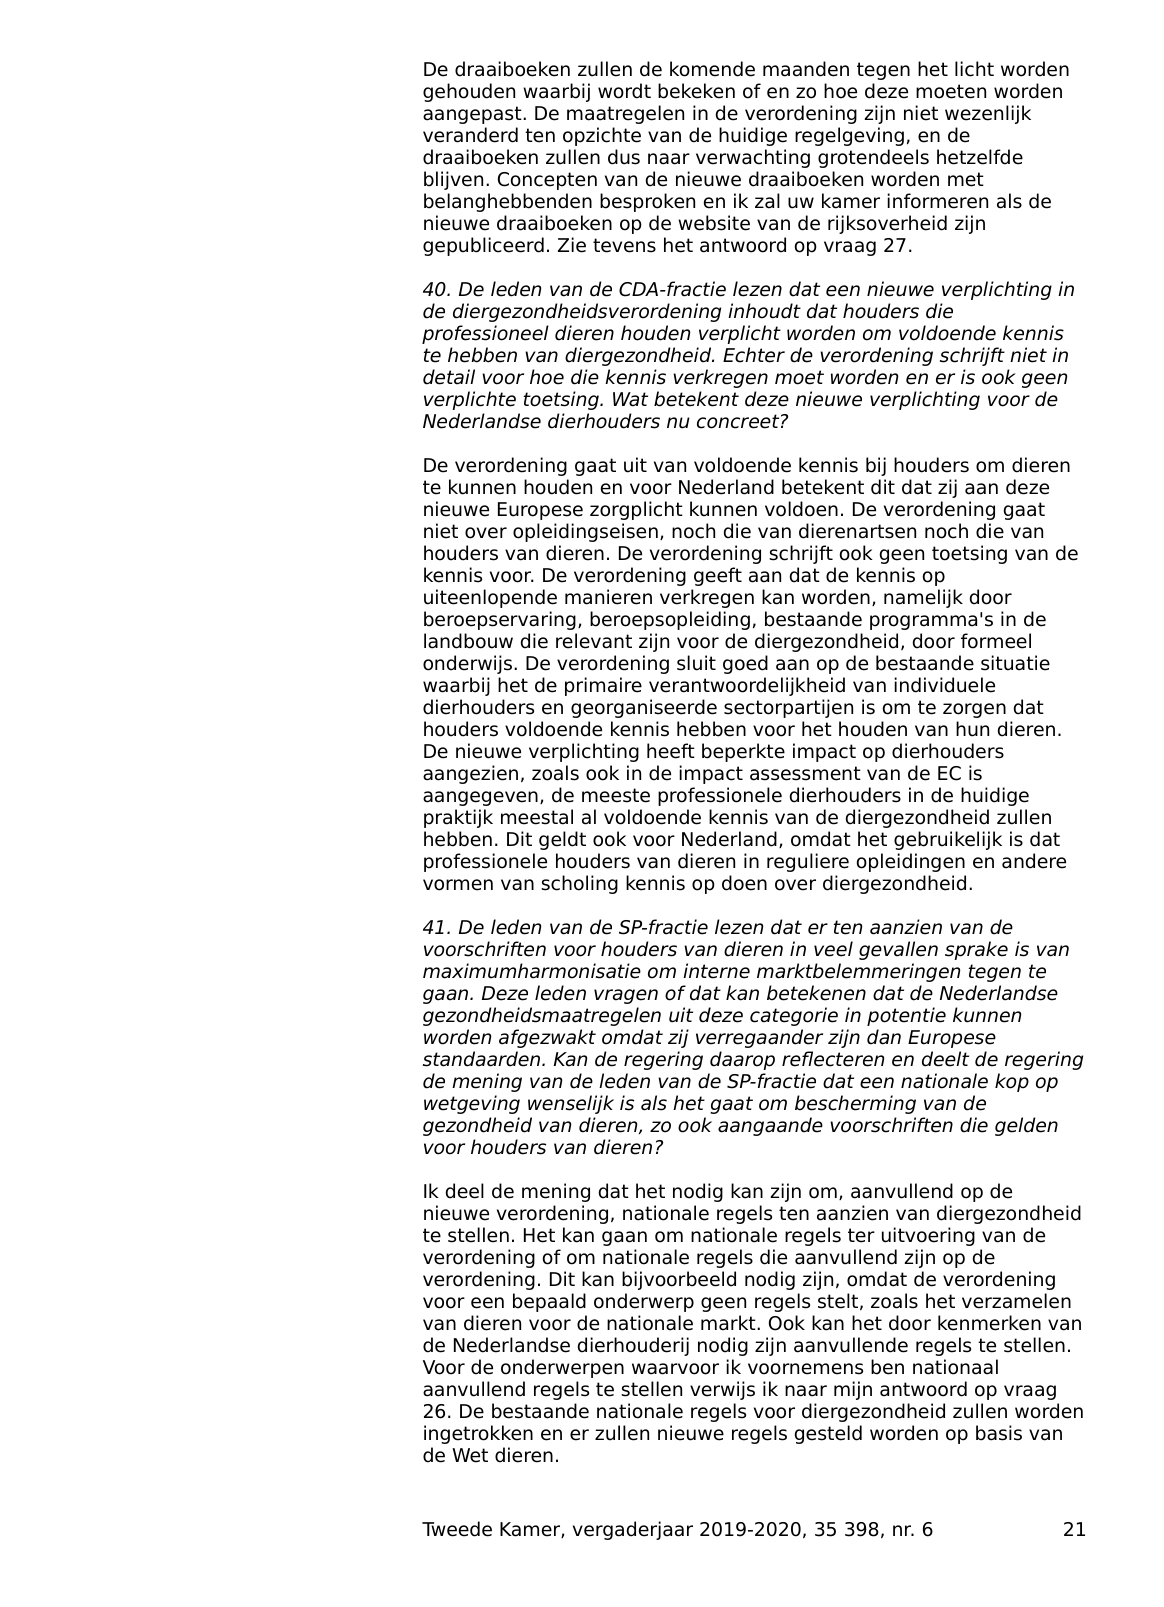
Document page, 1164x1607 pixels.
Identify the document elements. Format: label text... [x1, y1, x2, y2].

text De draaiboeken zullen de komende maanden tegen het licht worden gehouden waarbij wordt bekeken of en zo hoe deze moeten worden aangepast. De maatregelen in de verordening zijn niet wezenlijk veranderd ten opzichte van de huidige regelgeving, en de draaiboeken zullen dus naar verwachting grotendeels hetzelfde blijven. Concepten van de nieuwe draaiboeken worden met belanghebbenden besproken en ik zal uw kamer informeren als de nieuwe draaiboeken op de website van de rijksoverheid zijn gepubliceerd. Zie tevens het antwoord op vraag 27. [422, 59, 1087, 257]
text Ik deel de mening dat het nodig kan zijn om, aanvullend op de nieuwe verordening, nationale regels ten aanzien van diergezondheid te stellen. Het kan gaan om nationale regels ter uitvoering van de verordening of om nationale regels die aanvullend zijn op de verordening. Dit kan bijvoorbeeld nodig zijn, omdat de verordening voor een bepaald onderwerp geen regels stelt, zoals het verzamelen van dieren voor de nationale markt. Ook kan het door kenmerken van de Nederlandse dierhouderij nodig zijn aanvullende regels te stellen. Voor de onderwerpen waarvoor ik voornemens ben nationaal aanvullend regels te stellen verwijs ik naar mijn antwoord op vraag 26. De bestaande nationale regels voor diergezondheid zullen worden ingetrokken en er zullen nieuwe regels gesteld worden op basis van de Wet dieren. [422, 1181, 1087, 1467]
text De verordening gaat uit van voldoende kennis bij houders om dieren te kunnen houden en voor Nederland betekent dit dat zij aan deze nieuwe Europese zorgplicht kunnen voldoen. De verordening gaat niet over opleidingseisen, noch die van dierenartsen noch die van houders van dieren. De verordening schrijft ook geen toetsing van de kennis voor. De verordening geeft aan dat de kennis op uiteenlopende manieren verkregen kan worden, namelijk door beroepservaring, beroepsopleiding, bestaande programma's in de landbouw die relevant zijn voor de diergezondheid, door formeel onderwijs. De verordening sluit goed aan op de bestaande situatie waarbij het de primaire verantwoordelijkheid van individuele dierhouders en georganiseerde sectorpartijen is om te zorgen dat houders voldoende kennis hebben voor het houden van hun dieren. De nieuwe verplichting heeft beperkte impact op dierhouders aangezien, zoals ook in de impact assessment van de EC is aangegeven, de meeste professionele dierhouders in de huidige praktijk meestal al voldoende kennis van de diergezondheid zullen hebben. Dit geldt ook voor Nederland, omdat het gebruikelijk is dat professionele houders van dieren in reguliere opleidingen en andere vormen van scholing kennis op doen over diergezondheid. [422, 455, 1087, 895]
text 41. De leden van de SP-fractie lezen dat er ten aanzien van de voorschriften voor houders van dieren in veel gevallen sprake is van maximumharmonisatie om interne marktbelemmeringen tegen te gaan. Deze leden vragen of dat kan betekenen dat de Nederlandse gezondheidsmaatregelen uit deze categorie in potentie kunnen worden afgezwakt omdat zij verregaander zijn dan Europese standaarden. Kan de regering daarop reflecteren en deelt de regering de mening van de leden van de SP-fractie dat een nationale kop op wetgeving wenselijk is als het gaat om bescherming van de gezondheid van dieren, zo ook aangaande voorschriften die gelden voor houders van dieren? [422, 917, 1087, 1159]
text 40. De leden van de CDA-fractie lezen dat een nieuwe verplichting in de diergezondheidsverordening inhoudt dat houders die professioneel dieren houden verplicht worden om voldoende kennis te hebben van diergezondheid. Echter de verordening schrijft niet in detail voor hoe die kennis verkregen moet worden en er is ook geen verplichte toetsing. Wat betekent deze nieuwe verplichting voor de Nederlandse dierhouders nu concreet? [422, 279, 1087, 433]
